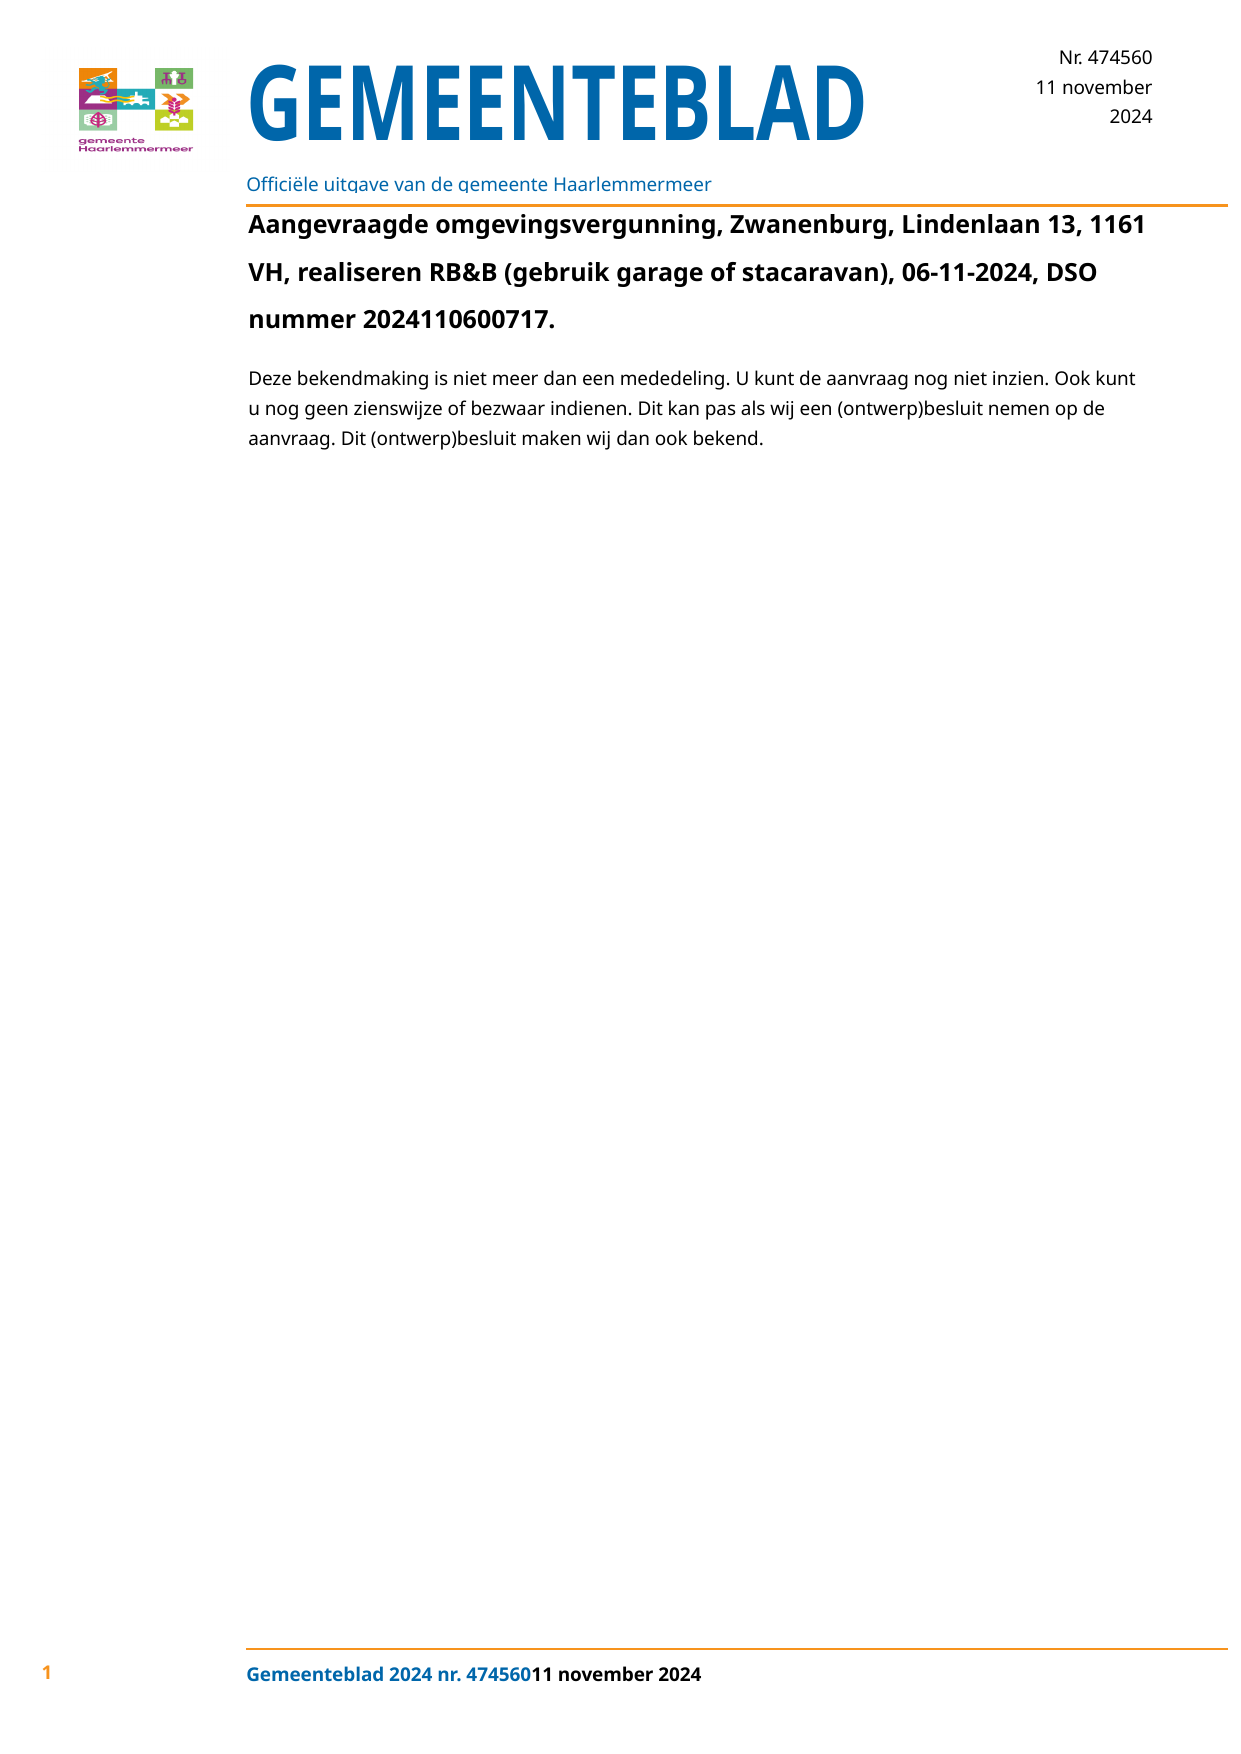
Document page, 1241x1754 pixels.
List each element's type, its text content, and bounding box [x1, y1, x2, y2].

text Aangevraagde omgevingsvergunning, Zwanenburg, Lindenlaan 13, 1161 VH, realiseren RB&B (gebruik garage of stacaravan), 06-11-2024, DSO nummer 2024110600717. [248, 207, 1152, 336]
picture [41, 47, 231, 172]
text Deze bekendmaking is niet meer dan een mededeling. U kunt de aanvraag nog niet inzien. Ook kunt u nog geen zienswijze of bezwaar indienen. Dit kan pas als wij een (ontwerp)besluit nemen op de aanvraag. Dit (ontwerp)besluit maken wij dan ook bekend. [248, 366, 1152, 450]
